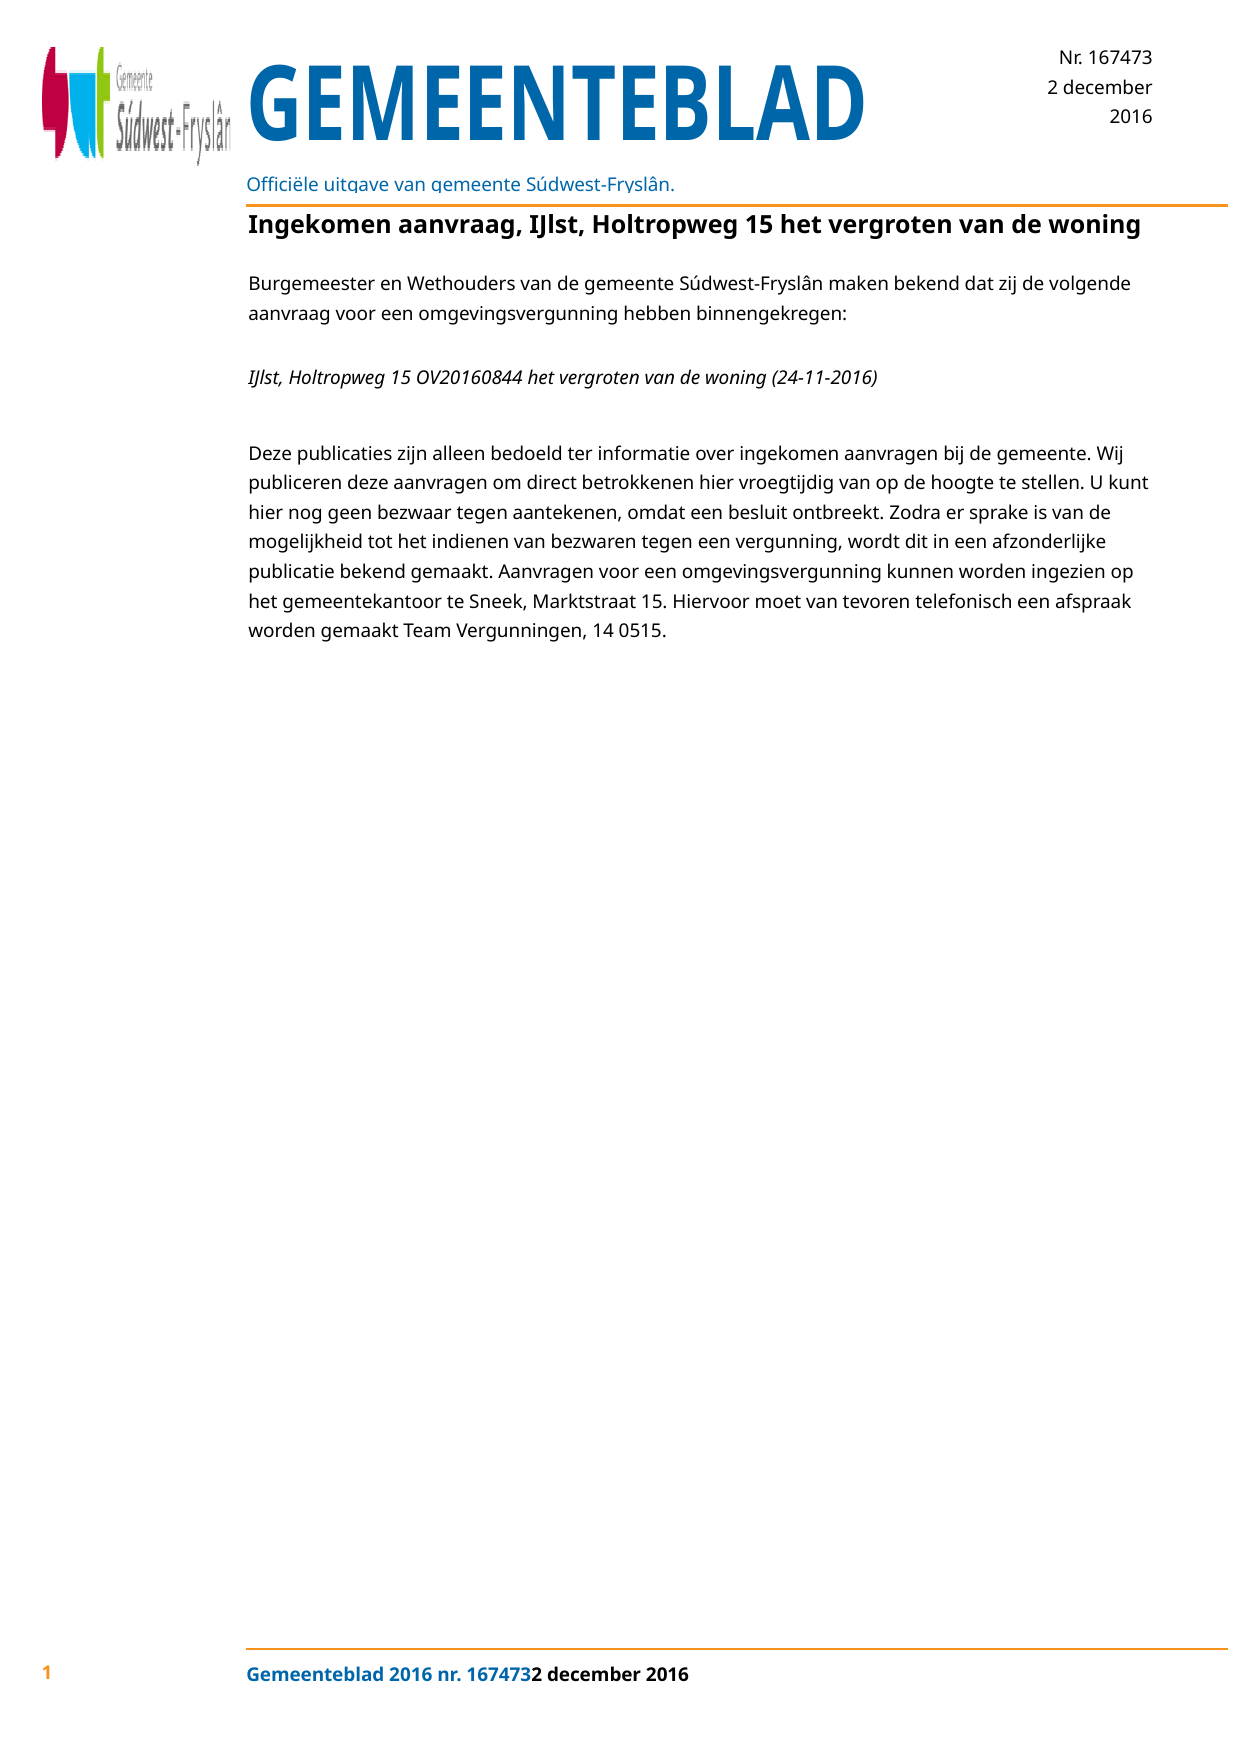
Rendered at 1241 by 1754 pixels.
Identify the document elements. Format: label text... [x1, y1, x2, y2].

text Ingekomen aanvraag, IJlst, Holtropweg 15 het vergroten van de woning [248, 207, 1152, 241]
text Burgemeester en Wethouders van de gemeente Súdwest-Fryslân maken bekend dat zij de volgende aanvraag voor een omgevingsvergunning hebben binnengekregen: [248, 270, 1152, 326]
text Deze publicaties zijn alleen bedoeld ter informatie over ingekomen aanvragen bij de gemeente. Wij publiceren deze aanvragen om direct betrokkenen hier vroegtijdig van op de hoogte te stellen. U kunt hier nog geen bezwaar tegen aantekenen, omdat een besluit ontbreekt. Zodra er sprake is van de mogelijkheid tot het indienen van bezwaren tegen een vergunning, wordt dit in een afzonderlijke publicatie bekend gemaakt. Aanvragen voor een omgevingsvergunning kunnen worden ingezien op het gemeentekantoor te Sneek, Marktstraat 15. Hiervoor moet van tevoren telefonisch een afspraak worden gemaakt Team Vergunningen, 14 0515. [248, 440, 1152, 643]
picture [41, 47, 231, 172]
text IJlst, Holtropweg 15 OV20160844 het vergroten van de woning (24-11-2016) [248, 364, 1152, 389]
